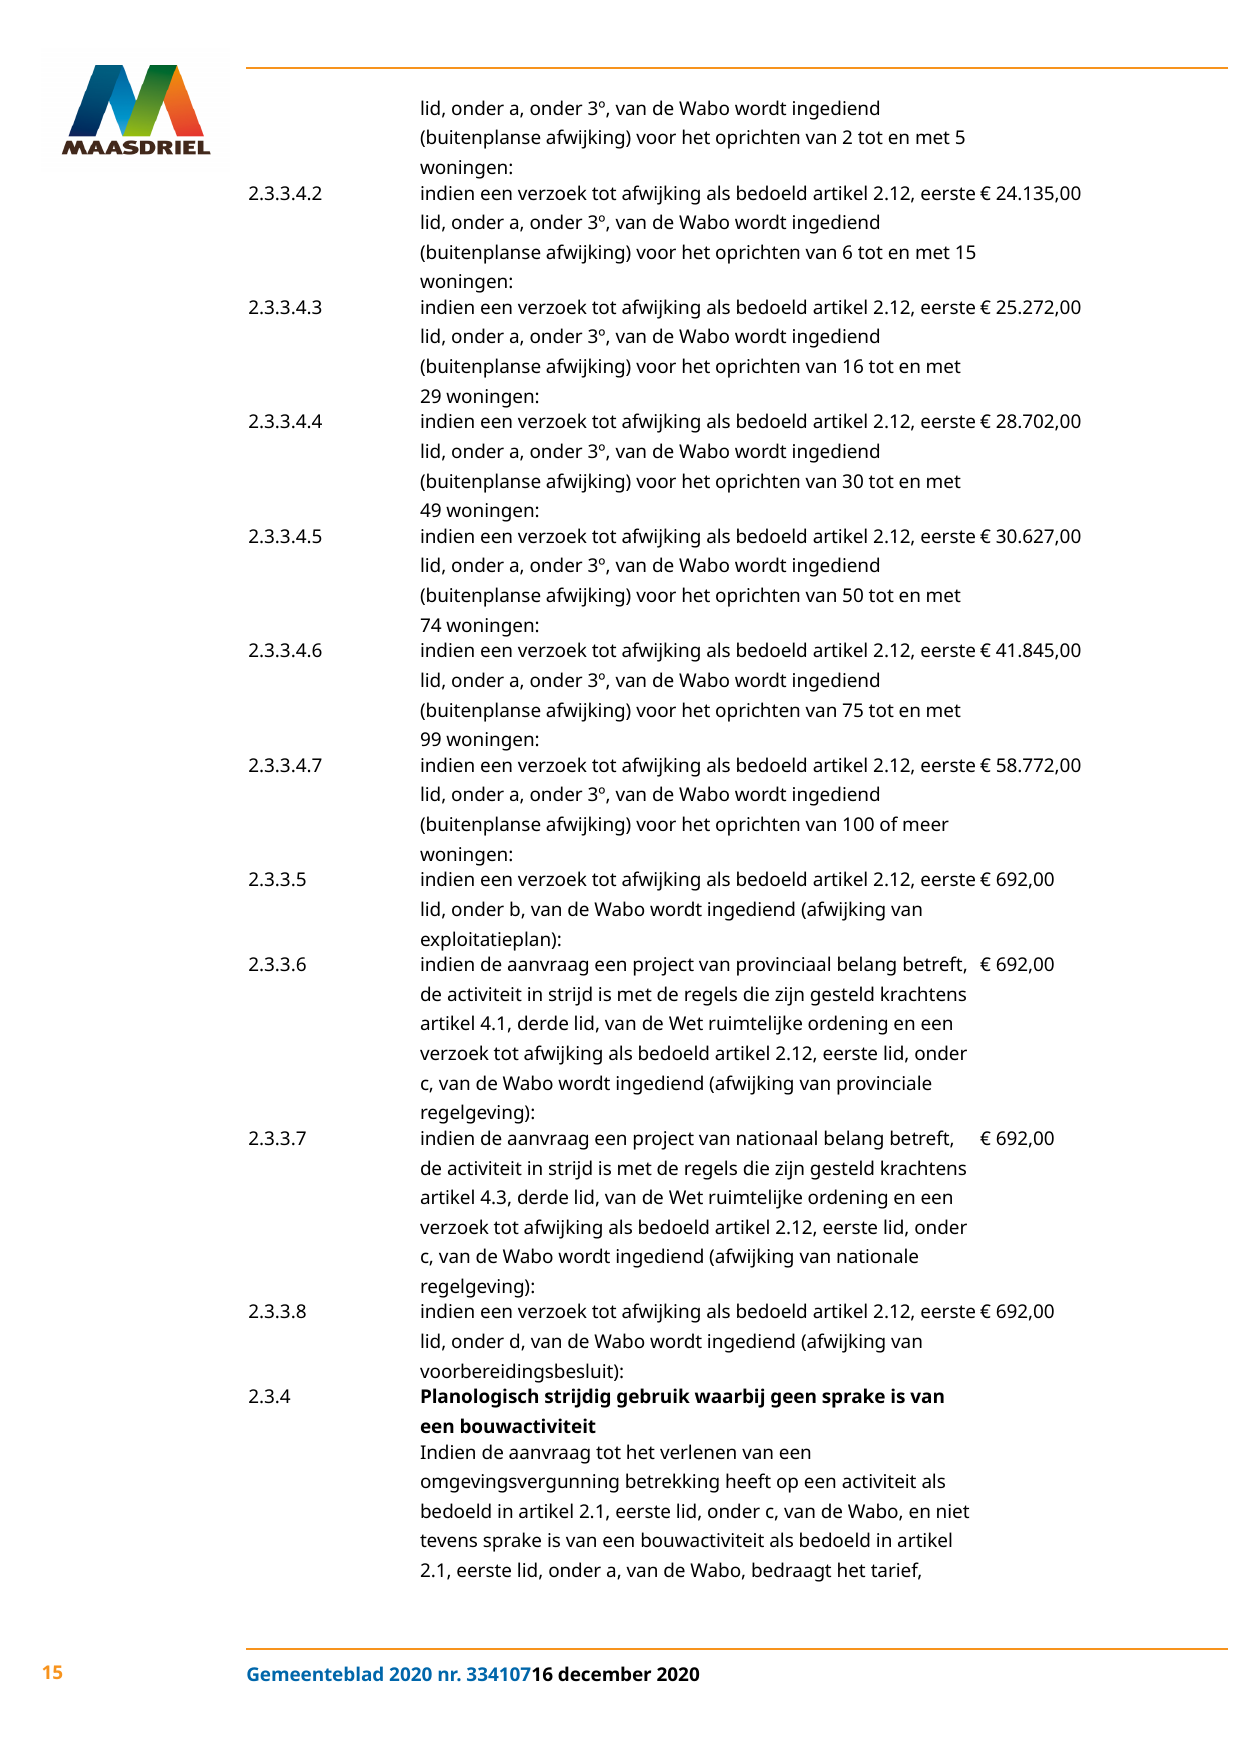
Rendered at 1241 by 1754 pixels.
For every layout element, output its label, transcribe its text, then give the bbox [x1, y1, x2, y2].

table_cell € 692,00 [980, 1125, 1152, 1299]
table_cell € 692,00 [980, 867, 1152, 951]
table_cell [980, 1384, 1152, 1439]
table_cell 2.3.3.4.5 [248, 523, 420, 638]
table_cell lid, onder a, onder 3º, van de Wabo wordt ingediend (buitenplanse afwijking) voor het oprichten van 2 tot en met 5 woningen: [420, 95, 980, 180]
table_cell 2.3.3.4.4 [248, 409, 420, 523]
table_cell 2.3.3.4.3 [248, 294, 420, 409]
table_cell indien de aanvraag een project van provinciaal belang betreft, de activiteit in strijd is met de regels die zijn gesteld krachtens artikel 4.1, derde lid, van de Wet ruimtelijke ordening en een verzoek tot afwijking als bedoeld artikel 2.12, eerste lid, onder c, van de Wabo wordt ingediend (afwijking van provinciale regelgeving): [420, 951, 980, 1125]
table_cell € 25.272,00 [980, 294, 1152, 409]
table_cell € 41.845,00 [980, 638, 1152, 752]
table_cell 2.3.3.5 [248, 867, 420, 951]
table_cell 2.3.3.4.2 [248, 180, 420, 294]
table_cell [248, 1439, 420, 1583]
table_cell Planologisch strijdig gebruik waarbij geen sprake is van een bouwactiviteit [420, 1384, 980, 1439]
table_cell indien een verzoek tot afwijking als bedoeld artikel 2.12, eerste lid, onder b, van de Wabo wordt ingediend (afwijking van exploitatieplan): [420, 867, 980, 951]
table_cell 2.3.3.8 [248, 1299, 420, 1384]
table_cell indien een verzoek tot afwijking als bedoeld artikel 2.12, eerste lid, onder a, onder 3º, van de Wabo wordt ingediend (buitenplanse afwijking) voor het oprichten van 6 tot en met 15 woningen: [420, 180, 980, 294]
table_cell [980, 95, 1152, 180]
table_cell € 58.772,00 [980, 752, 1152, 867]
table_cell 2.3.3.4.7 [248, 752, 420, 867]
table_cell indien een verzoek tot afwijking als bedoeld artikel 2.12, eerste lid, onder a, onder 3º, van de Wabo wordt ingediend (buitenplanse afwijking) voor het oprichten van 50 tot en met 74 woningen: [420, 523, 980, 638]
table_cell [980, 1439, 1152, 1583]
table_cell Indien de aanvraag tot het verlenen van een omgevingsvergunning betrekking heeft op een activiteit als bedoeld in artikel 2.1, eerste lid, onder c, van de Wabo, en niet tevens sprake is van een bouwactiviteit als bedoeld in artikel 2.1, eerste lid, onder a, van de Wabo, bedraagt het tarief, [420, 1439, 980, 1583]
table_cell 2.3.4 [248, 1384, 420, 1439]
table_cell indien een verzoek tot afwijking als bedoeld artikel 2.12, eerste lid, onder a, onder 3º, van de Wabo wordt ingediend (buitenplanse afwijking) voor het oprichten van 100 of meer woningen: [420, 752, 980, 867]
table_cell 2.3.3.7 [248, 1125, 420, 1299]
picture [41, 47, 231, 172]
table_cell € 30.627,00 [980, 523, 1152, 638]
table_cell indien een verzoek tot afwijking als bedoeld artikel 2.12, eerste lid, onder a, onder 3º, van de Wabo wordt ingediend (buitenplanse afwijking) voor het oprichten van 30 tot en met 49 woningen: [420, 409, 980, 523]
table_cell [248, 95, 420, 180]
table_cell 2.3.3.6 [248, 951, 420, 1125]
table_cell € 692,00 [980, 951, 1152, 1125]
table_cell indien een verzoek tot afwijking als bedoeld artikel 2.12, eerste lid, onder d, van de Wabo wordt ingediend (afwijking van voorbereidingsbesluit): [420, 1299, 980, 1384]
table_cell € 28.702,00 [980, 409, 1152, 523]
table_cell indien een verzoek tot afwijking als bedoeld artikel 2.12, eerste lid, onder a, onder 3º, van de Wabo wordt ingediend (buitenplanse afwijking) voor het oprichten van 16 tot en met 29 woningen: [420, 294, 980, 409]
table_cell indien de aanvraag een project van nationaal belang betreft, de activiteit in strijd is met de regels die zijn gesteld krachtens artikel 4.3, derde lid, van de Wet ruimtelijke ordening en een verzoek tot afwijking als bedoeld artikel 2.12, eerste lid, onder c, van de Wabo wordt ingediend (afwijking van nationale regelgeving): [420, 1125, 980, 1299]
table_cell € 24.135,00 [980, 180, 1152, 294]
table_cell indien een verzoek tot afwijking als bedoeld artikel 2.12, eerste lid, onder a, onder 3º, van de Wabo wordt ingediend (buitenplanse afwijking) voor het oprichten van 75 tot en met 99 woningen: [420, 638, 980, 752]
table_cell € 692,00 [980, 1299, 1152, 1384]
table_cell 2.3.3.4.6 [248, 638, 420, 752]
